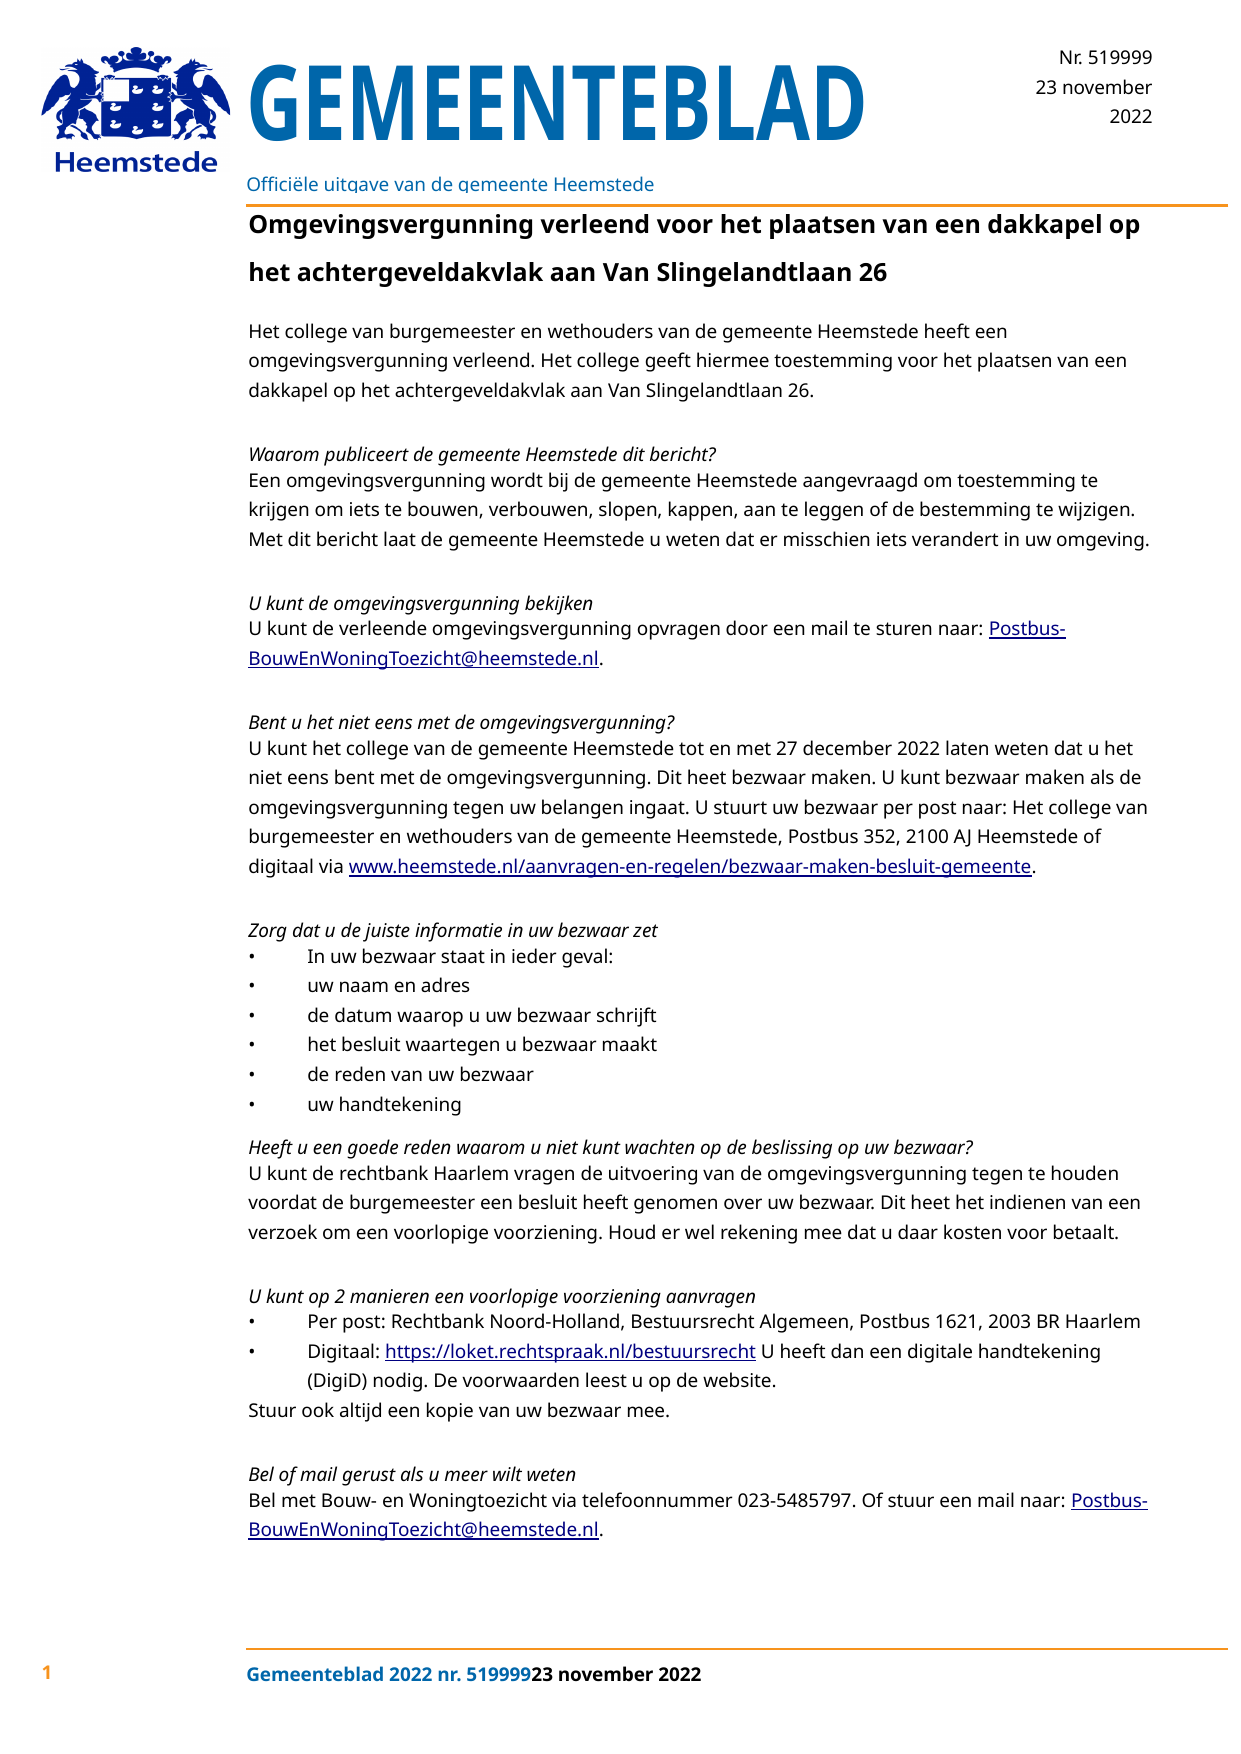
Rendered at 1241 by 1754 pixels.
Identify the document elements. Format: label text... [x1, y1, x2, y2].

list uw naam en adres [248, 972, 1152, 998]
text U kunt het college van de gemeente Heemstede tot en met 27 december 2022 laten weten dat u het niet eens bent met de omgevingsvergunning. Dit heet bezwaar maken. U kunt bezwaar maken als de omgevingsvergunning tegen uw belangen ingaat. U stuurt uw bezwaar per post naar: Het college van burgemeester en wethouders van de gemeente Heemstede, Postbus 352, 2100 AJ Heemstede of digitaal via www.heemstede.nl/aanvragen-en-regelen/bezwaar-maken-besluit-gemeente. [248, 735, 1152, 879]
text U kunt de rechtbank Haarlem vragen de uitvoering van de omgevingsvergunning tegen te houden voordat de burgemeester een besluit heeft genomen over uw bezwaar. Dit heet het indienen van een verzoek om een voorlopige voorziening. Houd er wel rekening mee dat u daar kosten voor betaalt. [248, 1160, 1152, 1244]
text U kunt de verleende omgevingsvergunning opvragen door een mail te sturen naar: Postbus-BouwEnWoningToezicht@heemstede.nl. [248, 616, 1152, 671]
list de reden van uw bezwaar [248, 1061, 1152, 1087]
list het besluit waartegen u bezwaar maakt [248, 1032, 1152, 1057]
text U kunt op 2 manieren een voorlopige voorziening aanvragen [248, 1283, 1152, 1308]
list In uw bezwaar staat in ieder geval: [248, 943, 1152, 969]
text Het college van burgemeester en wethouders van de gemeente Heemstede heeft een omgevingsvergunning verleend. Het college geeft hiermee toestemming voor het plaatsen van een dakkapel op het achtergeveldakvlak aan Van Slingelandtlaan 26. [248, 318, 1152, 403]
text Een omgevingsvergunning wordt bij de gemeente Heemstede aangevraagd om toestemming te krijgen om iets te bouwen, verbouwen, slopen, kappen, aan te leggen of de bestemming te wijzigen. Met dit bericht laat de gemeente Heemstede u weten dat er misschien iets verandert in uw omgeving. [248, 467, 1152, 552]
list Per post: Rechtbank Noord-Holland, Bestuursrecht Algemeen, Postbus 1621, 2003 BR Haarlem [248, 1308, 1152, 1334]
picture [41, 47, 231, 172]
text Zorg dat u de juiste informatie in uw bezwaar zet [248, 917, 1152, 943]
list uw handtekening [248, 1091, 1152, 1117]
list de datum waarop u uw bezwaar schrijft [248, 1002, 1152, 1028]
text Bent u het niet eens met de omgevingsvergunning? [248, 709, 1152, 735]
text Bel of mail gerust als u meer wilt weten [248, 1461, 1152, 1487]
text U kunt de omgevingsvergunning bekijken [248, 590, 1152, 616]
text Stuur ook altijd een kopie van uw bezwaar mee. [248, 1397, 1152, 1423]
text Omgevingsvergunning verleend voor het plaatsen van een dakkapel op het achtergeveldakvlak aan Van Slingelandtlaan 26 [248, 207, 1152, 288]
list Digitaal: https://loket.rechtspraak.nl/bestuursrecht U heeft dan een digitale handtekening (DigiD) nodig. De voorwaarden leest u op de website. [248, 1338, 1152, 1393]
text Bel met Bouw- en Woningtoezicht via telefoonnummer 023-5485797. Of stuur een mail naar: Postbus-BouwEnWoningToezicht@heemstede.nl. [248, 1487, 1152, 1542]
text Waarom publiceert de gemeente Heemstede dit bericht? [248, 441, 1152, 467]
text Heeft u een goede reden waarom u niet kunt wachten op de beslissing op uw bezwaar? [248, 1134, 1152, 1160]
